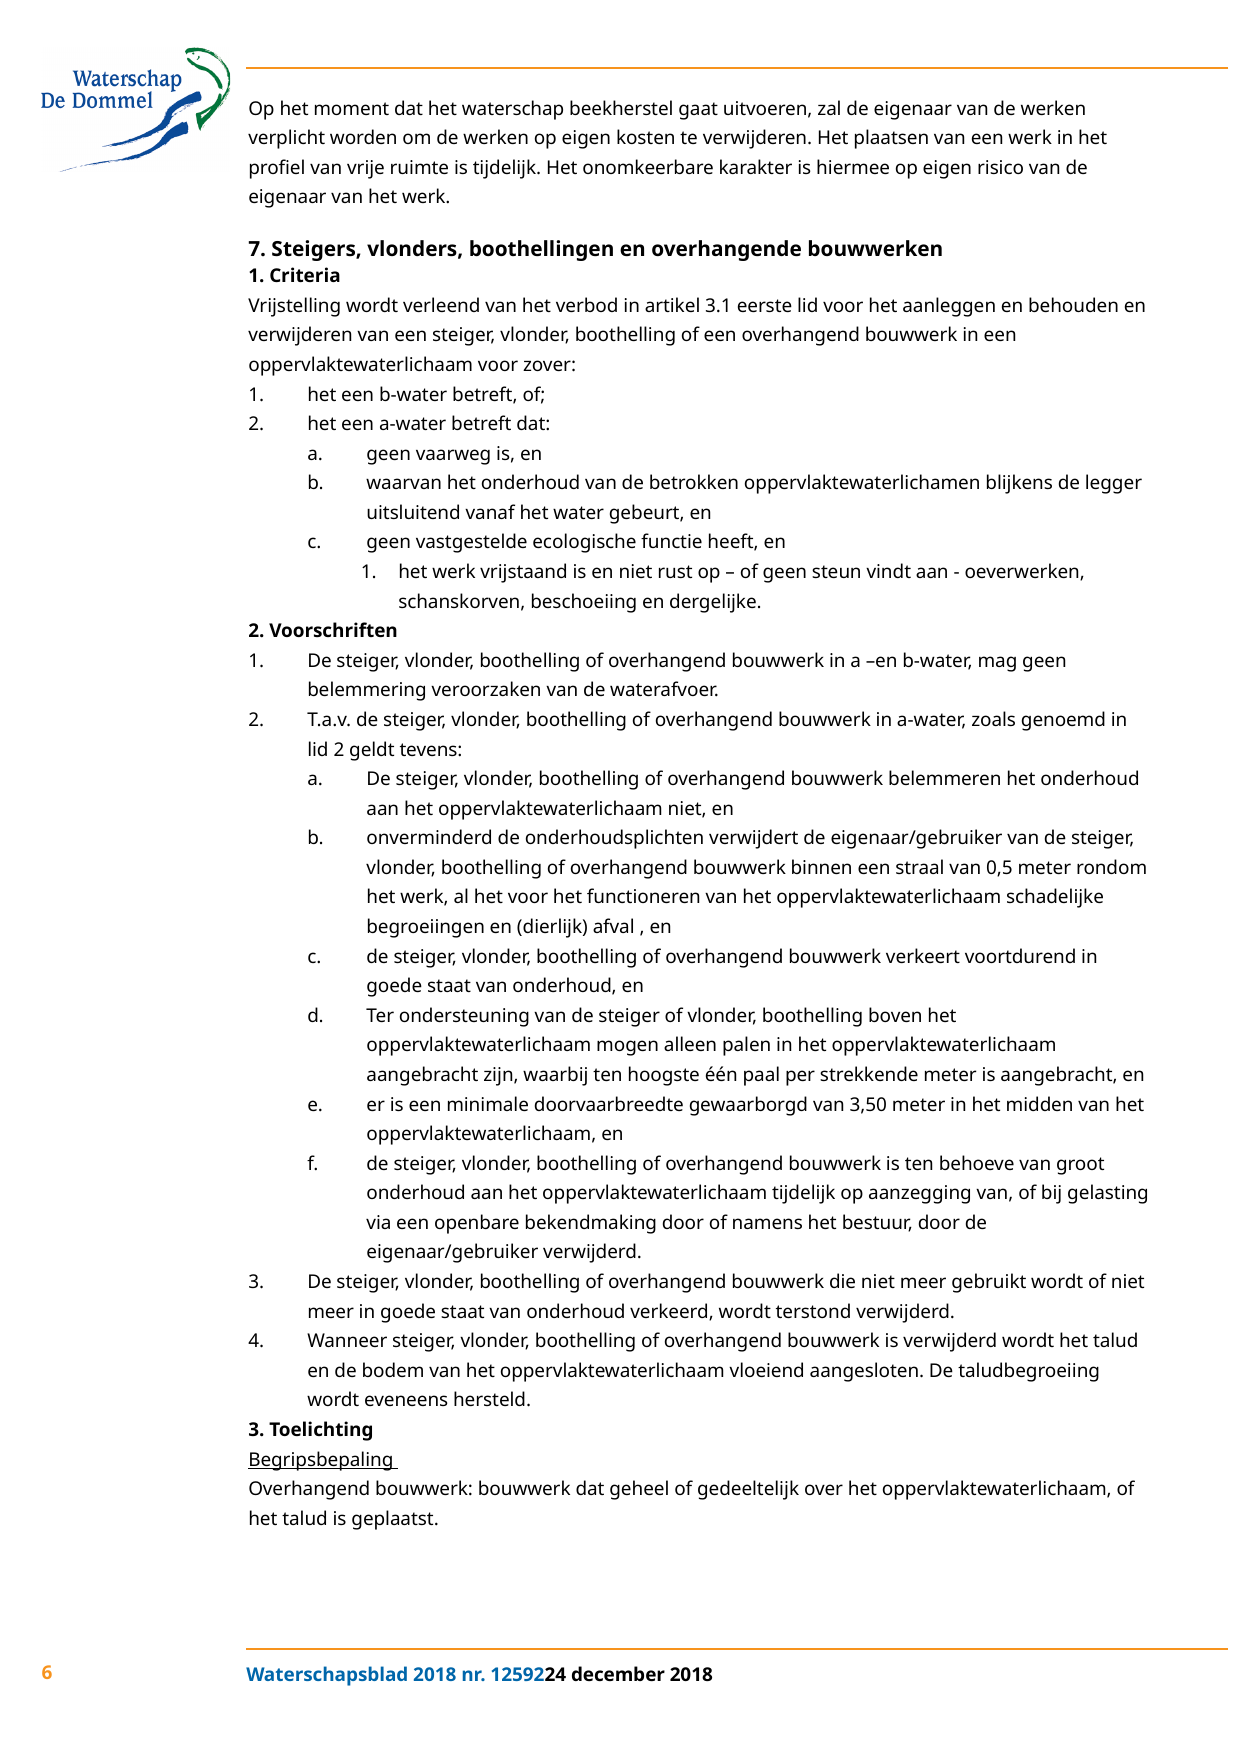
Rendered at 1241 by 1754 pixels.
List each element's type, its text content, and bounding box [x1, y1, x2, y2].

list geen vaarweg is, en [307, 440, 1152, 466]
list De steiger, vlonder, boothelling of overhangend bouwwerk belemmeren het onderhoud aan het oppervlaktewaterlichaam niet, en [307, 765, 1152, 821]
list er is een minimale doorvaarbreedte gewaarborgd van 3,50 meter in het midden van het oppervlaktewaterlichaam, en [307, 1091, 1152, 1146]
text Overhangend bouwwerk: bouwwerk dat geheel of gedeeltelijk over het oppervlaktewaterlichaam, of het talud is geplaatst. [248, 1475, 1152, 1531]
list geen vastgestelde ecologische functie heeft, en [307, 529, 1152, 554]
picture [41, 47, 231, 172]
text 1. Criteria [248, 262, 1152, 288]
list het een a-water betreft dat: [248, 410, 1152, 436]
list T.a.v. de steiger, vlonder, boothelling of overhangend bouwwerk in a-water, zoals genoemd in lid 2 geldt tevens: [248, 706, 1152, 761]
text Vrijstelling wordt verleend van het verbod in artikel 3.1 eerste lid voor het aanleggen en behouden en verwijderen van een steiger, vlonder, boothelling of een overhangend bouwwerk in een oppervlaktewaterlichaam voor zover: [248, 292, 1152, 377]
list De steiger, vlonder, boothelling of overhangend bouwwerk in a –en b-water, mag geen belemmering veroorzaken van de waterafvoer. [248, 647, 1152, 702]
list het werk vrijstaand is en niet rust op – of geen steun vindt aan - oeverwerken, schanskorven, beschoeiing en dergelijke. [361, 558, 1152, 613]
list waarvan het onderhoud van de betrokken oppervlaktewaterlichamen blijkens de legger uitsluitend vanaf het water gebeurt, en [307, 469, 1152, 525]
list Ter ondersteuning van de steiger of vlonder, boothelling boven het oppervlaktewaterlichaam mogen alleen palen in het oppervlaktewaterlichaam aangebracht zijn, waarbij ten hoogste één paal per strekkende meter is aangebracht, en [307, 1002, 1152, 1087]
list de steiger, vlonder, boothelling of overhangend bouwwerk is ten behoeve van groot onderhoud aan het oppervlaktewaterlichaam tijdelijk op aanzegging van, of bij gelasting via een openbare bekendmaking door of namens het bestuur, door de eigenaar/gebruiker verwijderd. [307, 1150, 1152, 1264]
text 2. Voorschriften [248, 617, 1152, 643]
list het een b-water betreft, of; [248, 381, 1152, 406]
list onverminderd de onderhoudsplichten verwijdert de eigenaar/gebruiker van de steiger, vlonder, boothelling of overhangend bouwwerk binnen een straal van 0,5 meter rondom het werk, al het voor het functioneren van het oppervlaktewaterlichaam schadelijke begroeiingen en (dierlijk) afval , en [307, 824, 1152, 939]
text 7. Steigers, vlonders, boothellingen en overhangende bouwwerken [248, 234, 1152, 262]
text 3. Toelichting [248, 1416, 1152, 1442]
text Begripsbepaling [248, 1446, 1152, 1471]
list de steiger, vlonder, boothelling of overhangend bouwwerk verkeert voortdurend in goede staat van onderhoud, en [307, 943, 1152, 998]
text Op het moment dat het waterschap beekherstel gaat uitvoeren, zal de eigenaar van de werken verplicht worden om de werken op eigen kosten te verwijderen. Het plaatsen van een werk in het profiel van vrije ruimte is tijdelijk. Het onomkeerbare karakter is hiermee op eigen risico van de eigenaar van het werk. [248, 95, 1152, 209]
list De steiger, vlonder, boothelling of overhangend bouwwerk die niet meer gebruikt wordt of niet meer in goede staat van onderhoud verkeerd, wordt terstond verwijderd. [248, 1268, 1152, 1323]
list Wanneer steiger, vlonder, boothelling of overhangend bouwwerk is verwijderd wordt het talud en de bodem van het oppervlaktewaterlichaam vloeiend aangesloten. De taludbegroeiing wordt eveneens hersteld. [248, 1327, 1152, 1412]
